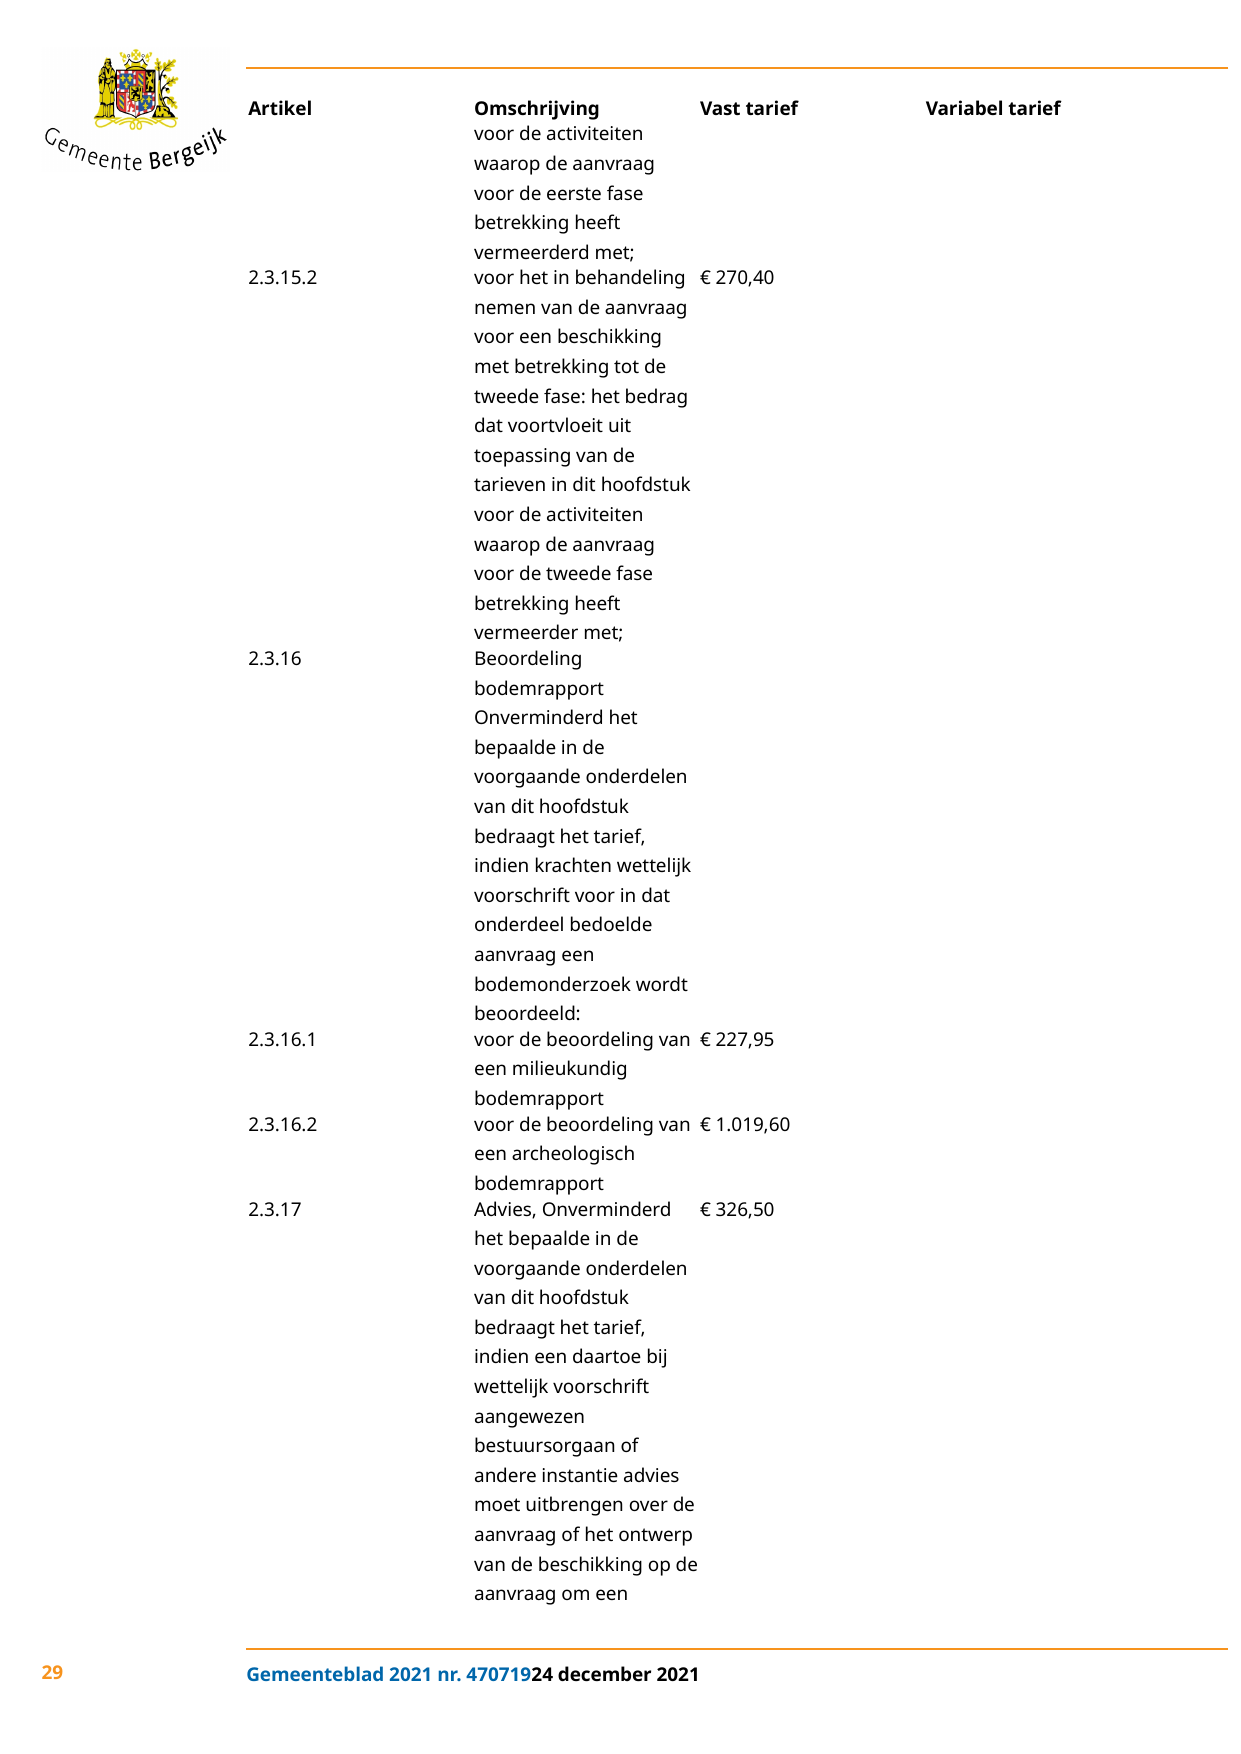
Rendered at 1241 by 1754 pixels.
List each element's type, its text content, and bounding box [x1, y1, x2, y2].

table_header Variabel tarief [926, 95, 1152, 121]
table_cell voor de activiteiten waarop de aanvraag voor de eerste fase betrekking heeft vermeerderd met; [474, 121, 700, 264]
table_cell € 270,40 [700, 265, 926, 645]
table_cell 2.3.17 [248, 1196, 474, 1606]
table_cell € 326,50 [700, 1196, 926, 1606]
table_cell [926, 1196, 1152, 1606]
table_cell 2.3.16 [248, 645, 474, 1026]
picture [41, 47, 231, 172]
table_cell [926, 1026, 1152, 1111]
table_cell [700, 121, 926, 264]
table_cell Beoordeling bodemrapport Onverminderd het bepaalde in de voorgaande onderdelen van dit hoofdstuk bedraagt het tarief, indien krachten wettelijk voorschrift voor in dat onderdeel bedoelde aanvraag een bodemonderzoek wordt beoordeeld: [474, 645, 700, 1026]
table_header Omschrijving [474, 95, 700, 121]
table_cell voor de beoordeling van een milieukundig bodemrapport [474, 1026, 700, 1111]
table_cell [926, 265, 1152, 645]
table_header Vast tarief [700, 95, 926, 121]
table_cell [926, 645, 1152, 1026]
table_header Artikel [248, 95, 474, 121]
table_cell Advies, Onverminderd het bepaalde in de voorgaande onderdelen van dit hoofdstuk bedraagt het tarief, indien een daartoe bij wettelijk voorschrift aangewezen bestuursorgaan of andere instantie advies moet uitbrengen over de aanvraag of het ontwerp van de beschikking op de aanvraag om een [474, 1196, 700, 1606]
table_cell [700, 645, 926, 1026]
table_cell voor de beoordeling van een archeologisch bodemrapport [474, 1111, 700, 1196]
table_cell € 1.019,60 [700, 1111, 926, 1196]
table_cell voor het in behandeling nemen van de aanvraag voor een beschikking met betrekking tot de tweede fase: het bedrag dat voortvloeit uit toepassing van de tarieven in dit hoofdstuk voor de activiteiten waarop de aanvraag voor de tweede fase betrekking heeft vermeerder met; [474, 265, 700, 645]
table_cell [926, 1111, 1152, 1196]
table_cell [248, 121, 474, 264]
table_cell [926, 121, 1152, 264]
table_cell 2.3.16.1 [248, 1026, 474, 1111]
table_cell 2.3.15.2 [248, 265, 474, 645]
table_cell 2.3.16.2 [248, 1111, 474, 1196]
table_cell € 227,95 [700, 1026, 926, 1111]
